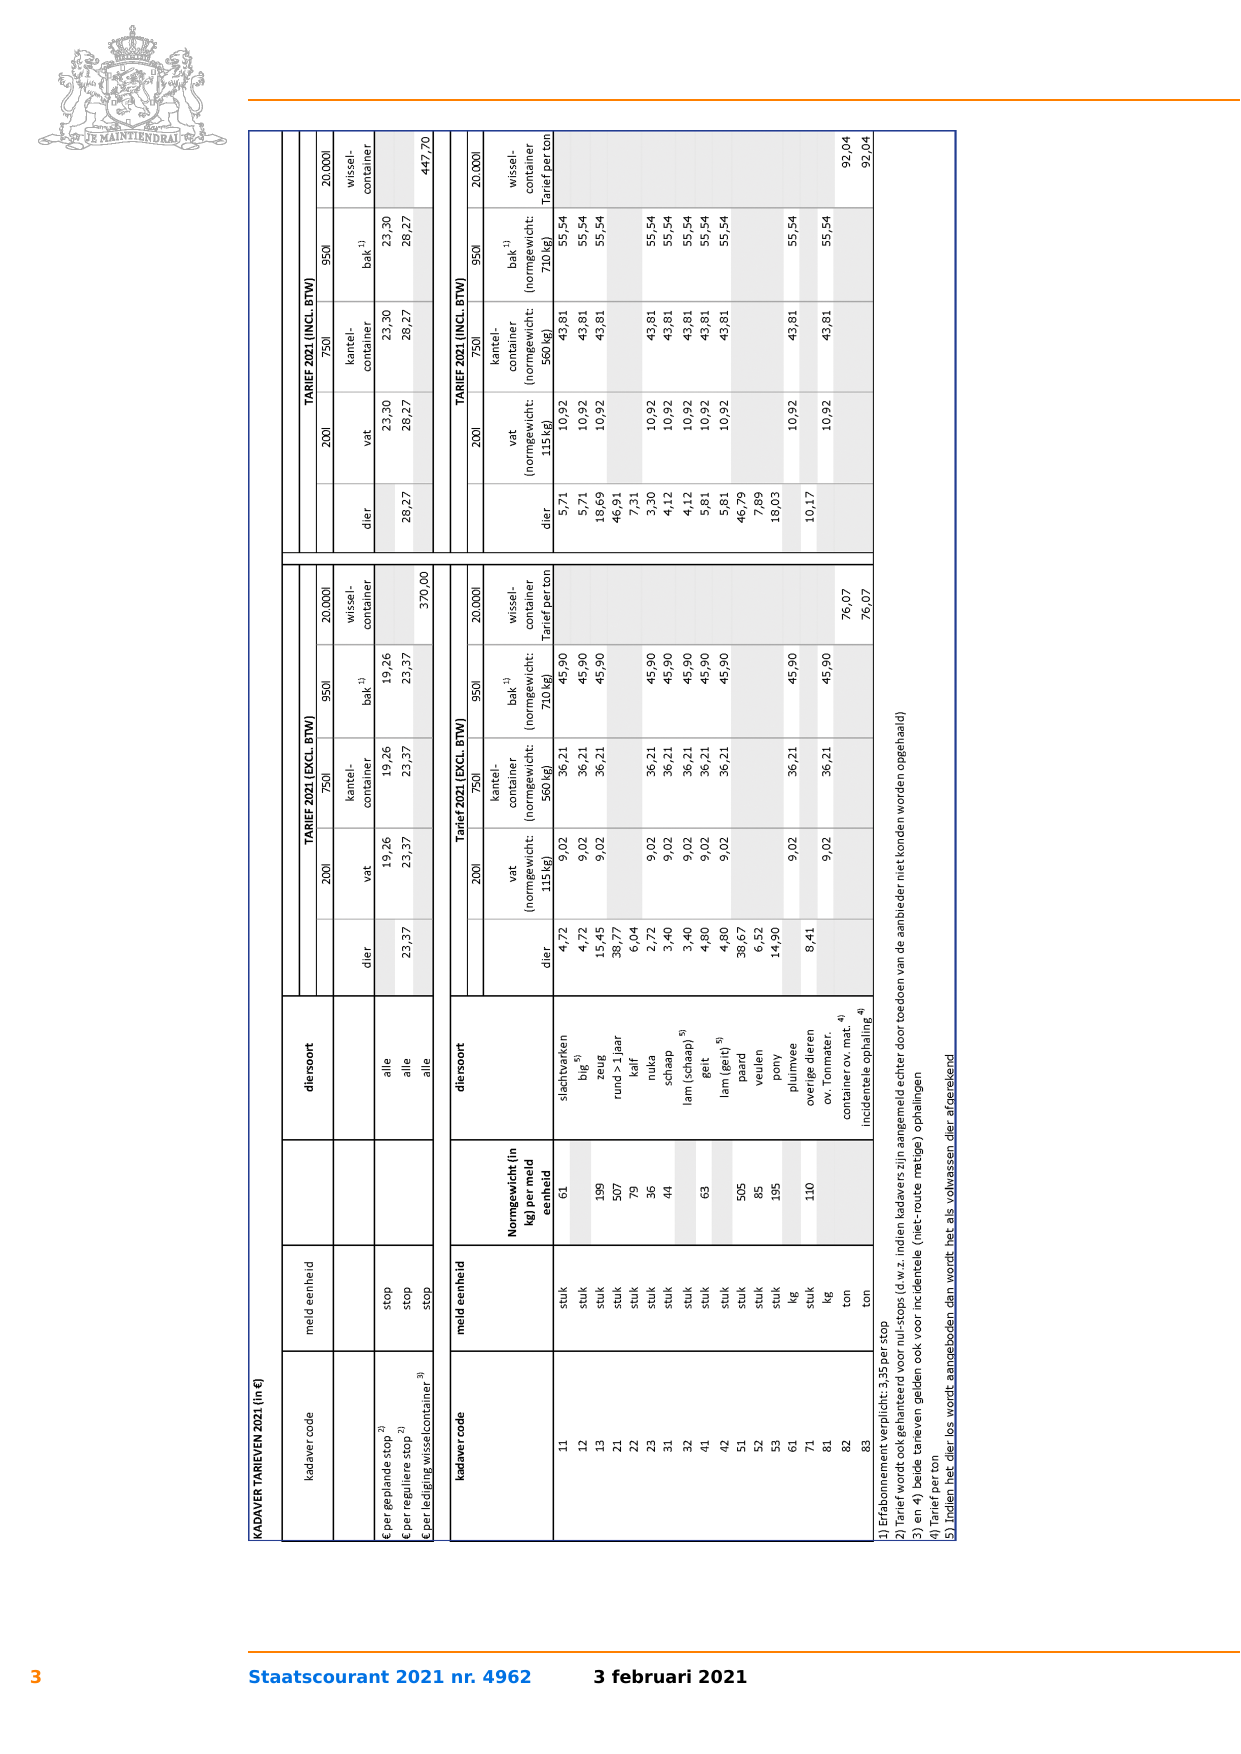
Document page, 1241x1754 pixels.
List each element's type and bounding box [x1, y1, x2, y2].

picture [248, 130, 957, 1542]
picture [38, 25, 227, 150]
